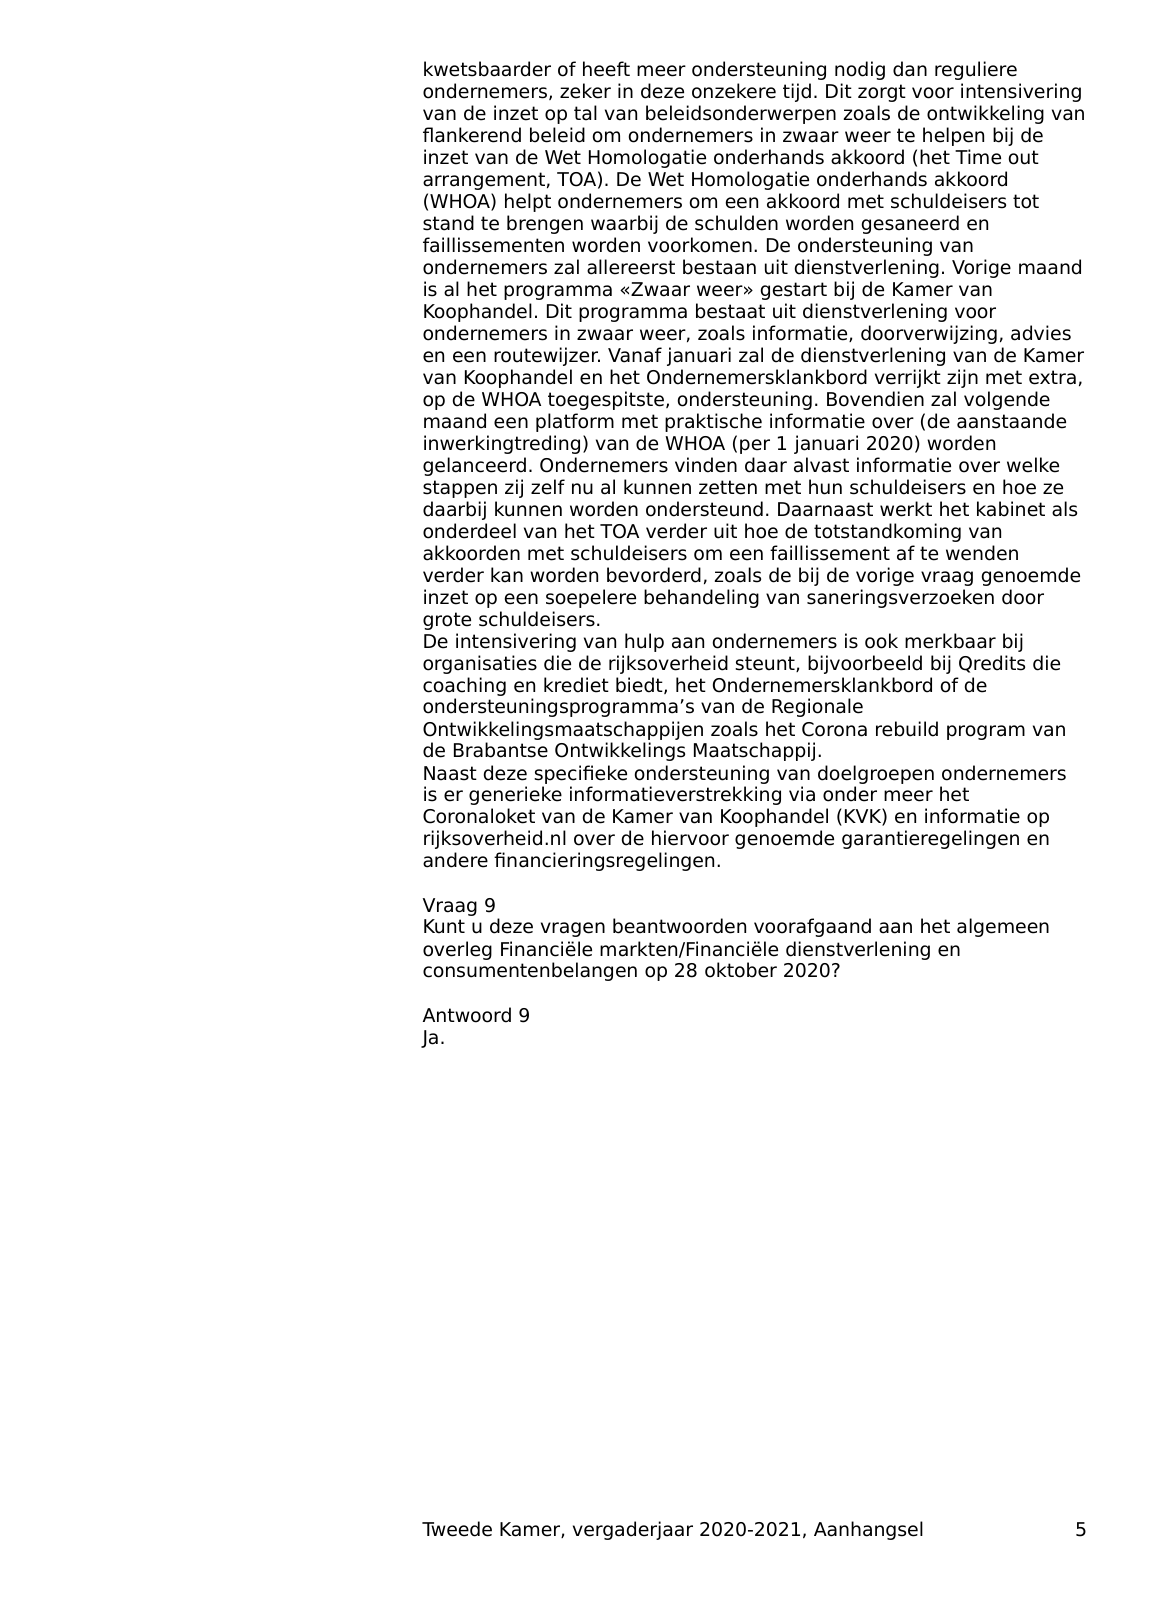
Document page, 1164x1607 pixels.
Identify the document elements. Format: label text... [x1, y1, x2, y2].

text De intensivering van hulp aan ondernemers is ook merkbaar bij organisaties die de rijksoverheid steunt, bijvoorbeeld bij Qredits die coaching en krediet biedt, het Ondernemersklankbord of de ondersteuningsprogramma’s van de Regionale Ontwikkelingsmaatschappijen zoals het Corona rebuild program van de Brabantse Ontwikkelings Maatschappij. [422, 631, 1087, 762]
text Antwoord 9 [422, 1004, 1087, 1027]
text Vraag 9 [422, 894, 1087, 916]
text Naast deze specifieke ondersteuning van doelgroepen ondernemers is er generieke informatieverstrekking via onder meer het Coronaloket van de Kamer van Koophandel (KVK) en informatie op rijksoverheid.nl over de hiervoor genoemde garantieregelingen en andere financieringsregelingen. [422, 762, 1087, 872]
text Kunt u deze vragen beantwoorden voorafgaand aan het algemeen overleg Financiële markten/Financiële dienstverlening en consumentenbelangen op 28 oktober 2020? [422, 916, 1087, 982]
text Ja. [422, 1027, 1087, 1048]
text kwetsbaarder of heeft meer ondersteuning nodig dan reguliere ondernemers, zeker in deze onzekere tijd. Dit zorgt voor intensivering van de inzet op tal van beleidsonderwerpen zoals de ontwikkeling van flankerend beleid om ondernemers in zwaar weer te helpen bij de inzet van de Wet Homologatie onderhands akkoord (het Time out arrangement, TOA). De Wet Homologatie onderhands akkoord (WHOA) helpt ondernemers om een akkoord met schuldeisers tot stand te brengen waarbij de schulden worden gesaneerd en faillissementen worden voorkomen. De ondersteuning van ondernemers zal allereerst bestaan uit dienstverlening. Vorige maand is al het programma «Zwaar weer» gestart bij de Kamer van Koophandel. Dit programma bestaat uit dienstverlening voor ondernemers in zwaar weer, zoals informatie, doorverwijzing, advies en een routewijzer. Vanaf januari zal de dienstverlening van de Kamer van Koophandel en het Ondernemersklankbord verrijkt zijn met extra, op de WHOA toegespitste, ondersteuning. Bovendien zal volgende maand een platform met praktische informatie over (de aanstaande inwerkingtreding) van de WHOA (per 1 januari 2020) worden gelanceerd. Ondernemers vinden daar alvast informatie over welke stappen zij zelf nu al kunnen zetten met hun schuldeisers en hoe ze daarbij kunnen worden ondersteund. Daarnaast werkt het kabinet als onderdeel van het TOA verder uit hoe de totstandkoming van akkoorden met schuldeisers om een faillissement af te wenden verder kan worden bevorderd, zoals de bij de vorige vraag genoemde inzet op een soepelere behandeling van saneringsverzoeken door grote schuldeisers. [422, 59, 1087, 631]
